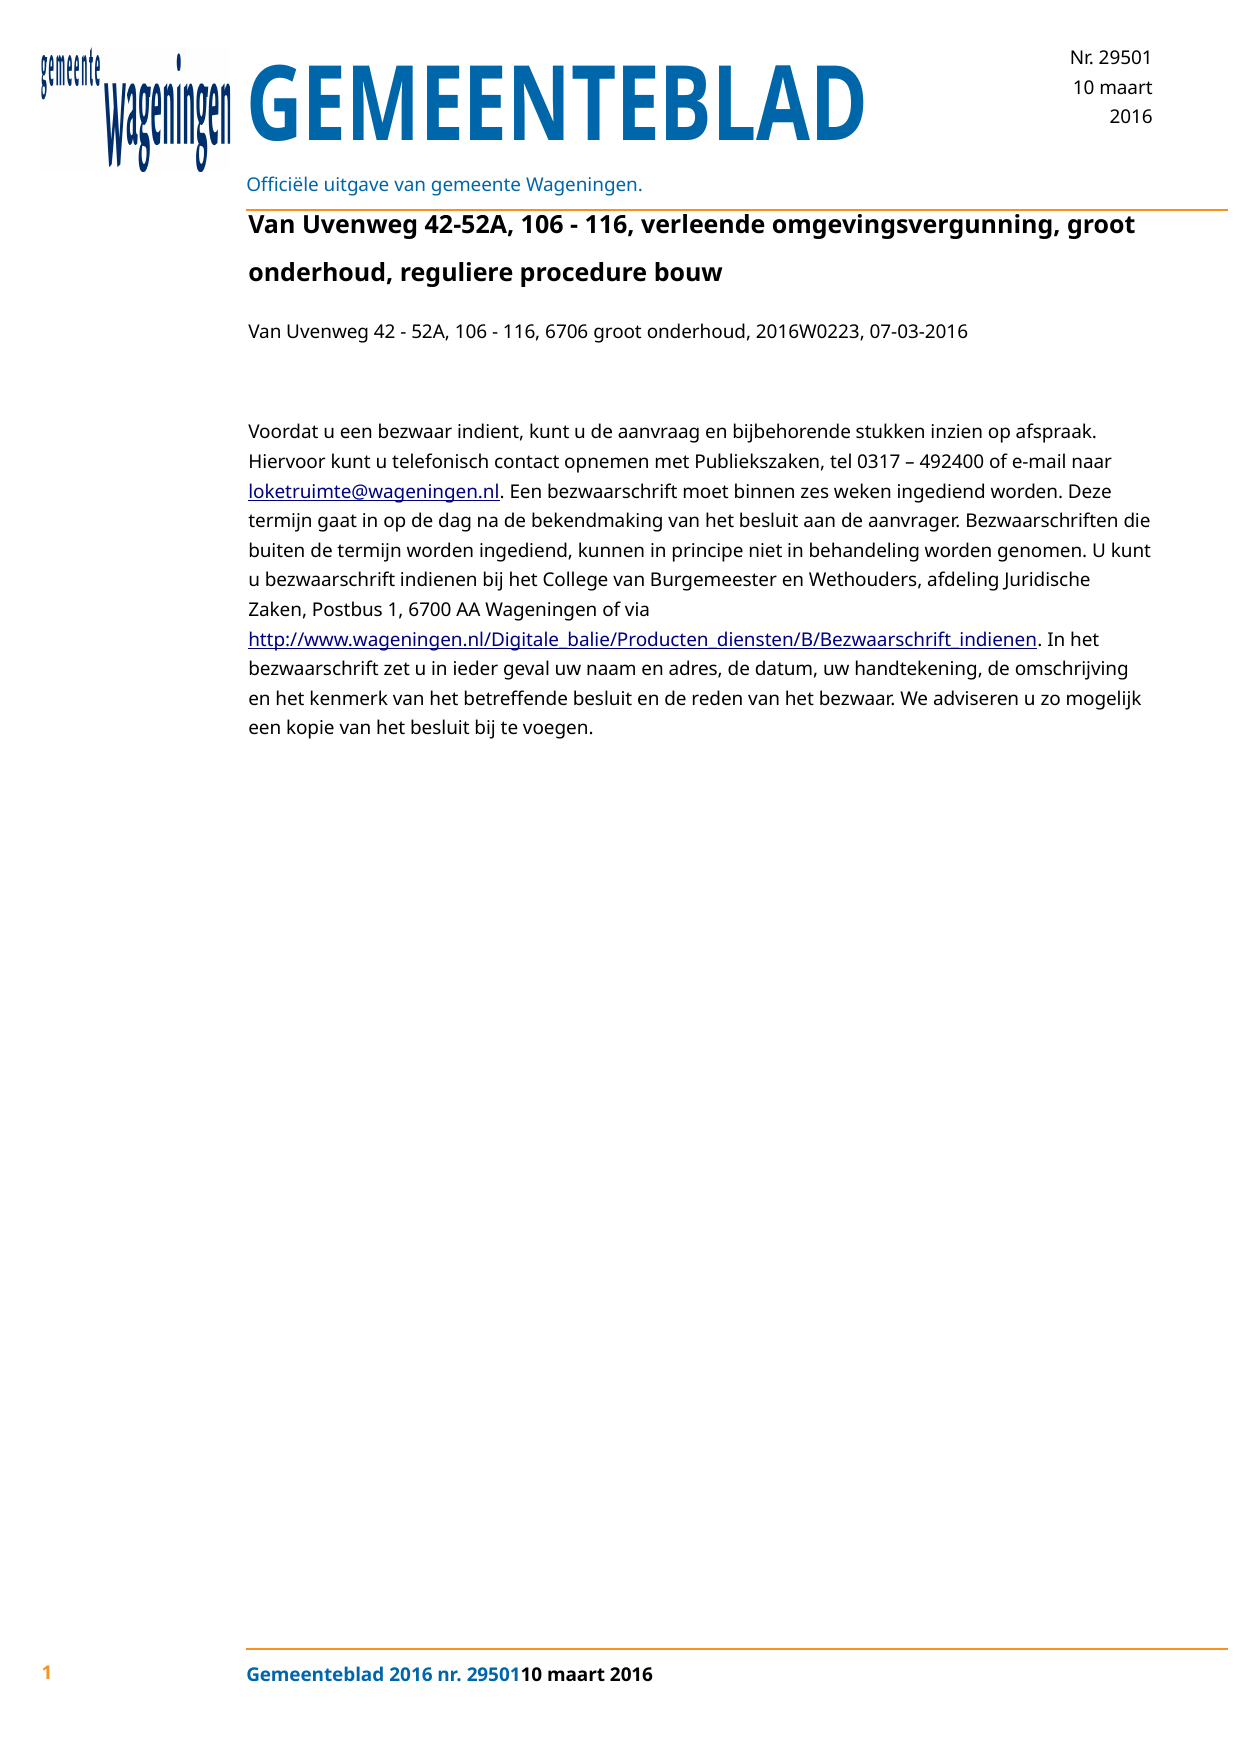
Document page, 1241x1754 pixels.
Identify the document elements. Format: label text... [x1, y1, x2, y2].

text Van Uvenweg 42-52A, 106 - 116, verleende omgevingsvergunning, groot onderhoud, reguliere procedure bouw [248, 211, 1152, 288]
text Van Uvenweg 42 - 52A, 106 - 116, 6706 groot onderhoud, 2016W0223, 07-03-2016 [248, 318, 1152, 344]
text Voordat u een bezwaar indient, kunt u de aanvraag en bijbehorende stukken inzien op afspraak. Hiervoor kunt u telefonisch contact opnemen met Publiekszaken, tel 0317 – 492400 of e-mail naar loketruimte@wageningen.nl. Een bezwaarschrift moet binnen zes weken ingediend worden. Deze termijn gaat in op de dag na de bekendmaking van het besluit aan de aanvrager. Bezwaarschriften die buiten de termijn worden ingediend, kunnen in principe niet in behandeling worden genomen. U kunt u bezwaarschrift indienen bij het College van Burgemeester en Wethouders, afdeling Juridische Zaken, Postbus 1, 6700 AA Wageningen of via http://www.wageningen.nl/Digitale_balie/Producten_diensten/B/Bezwaarschrift_indienen. In het bezwaarschrift zet u in ieder geval uw naam en adres, de datum, uw handtekening, de omschrijving en het kenmerk van het betreffende besluit en de reden van het bezwaar. We adviseren u zo mogelijk een kopie van het besluit bij te voegen. [248, 419, 1152, 740]
picture [41, 47, 231, 172]
